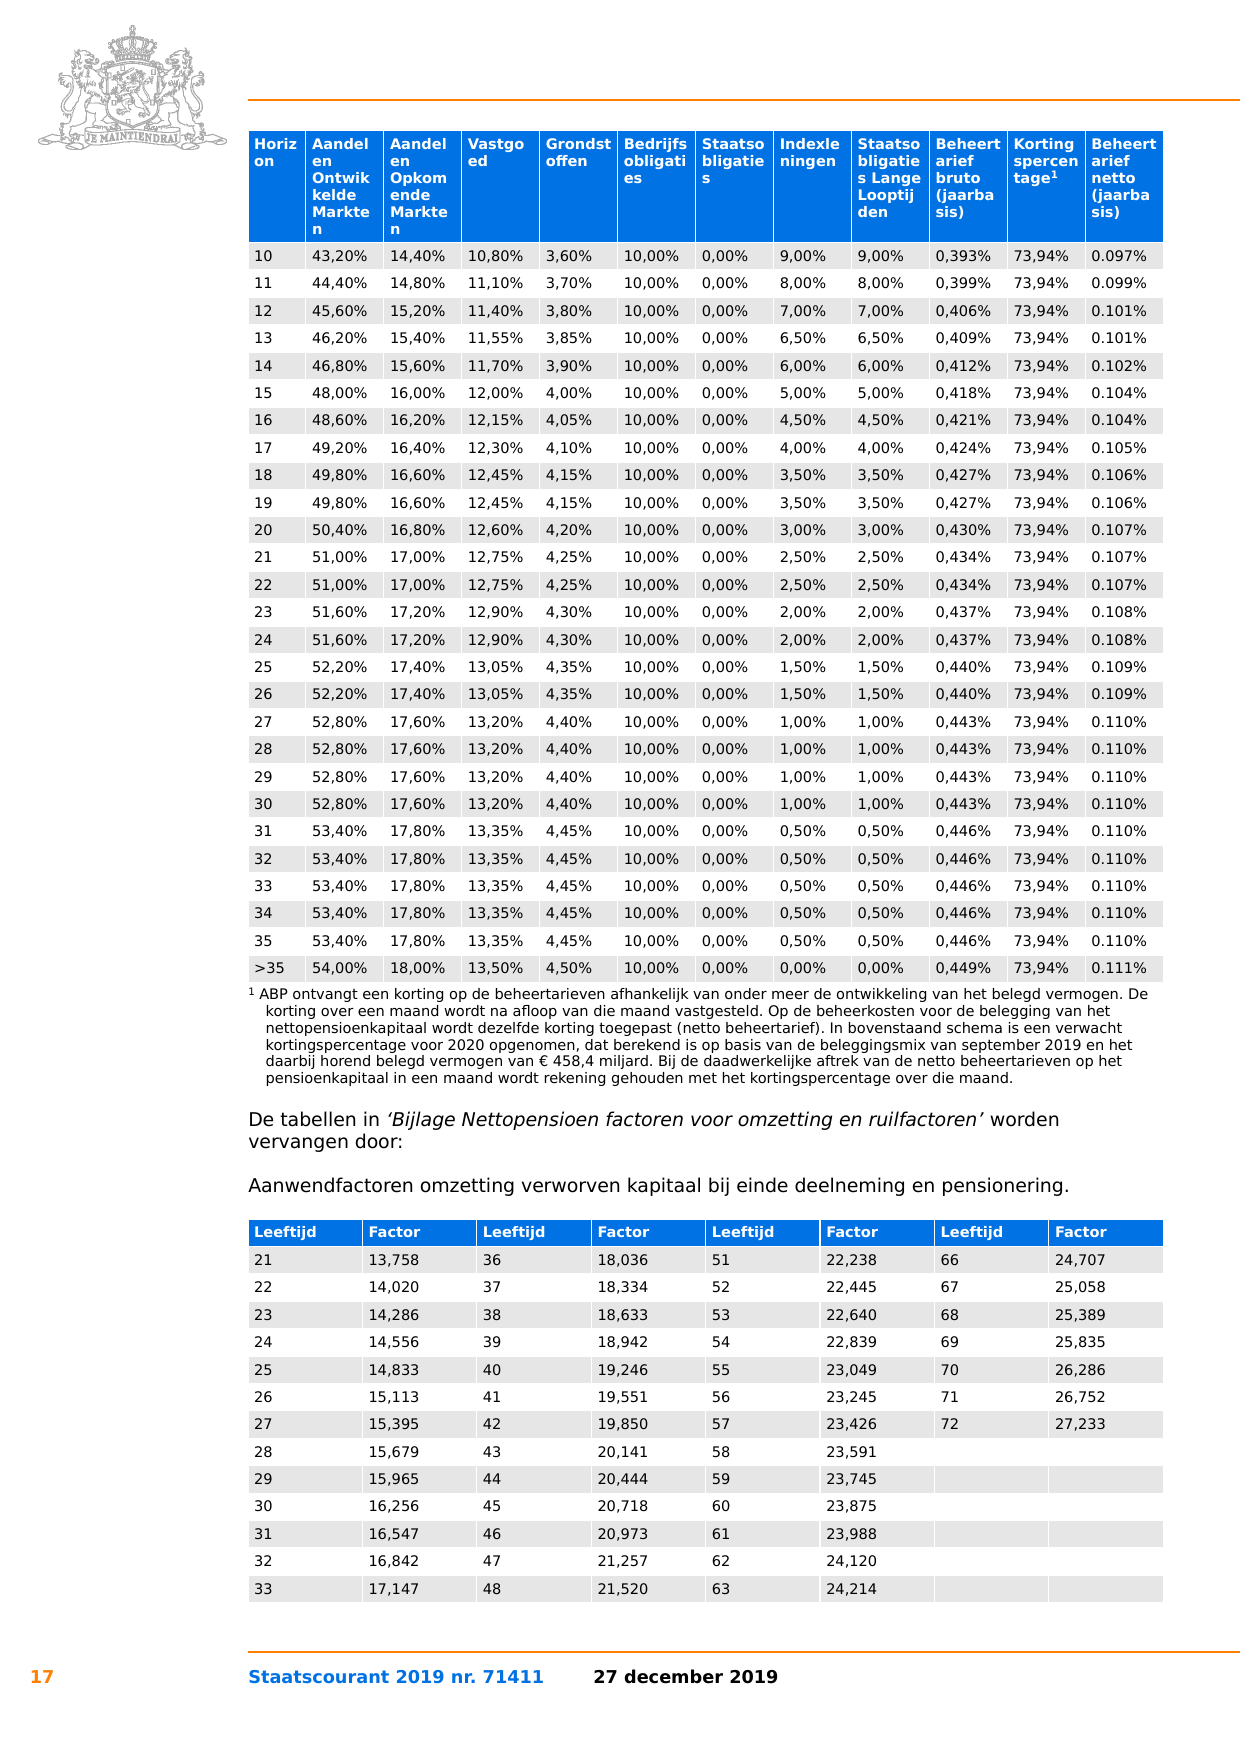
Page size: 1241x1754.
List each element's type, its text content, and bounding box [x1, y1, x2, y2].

table_cell 0.099% [1086, 271, 1163, 297]
table_cell 6,00% [774, 353, 851, 379]
table_cell 18 [249, 463, 305, 489]
table_cell 28 [249, 1439, 362, 1465]
table_cell 14,80% [384, 271, 461, 297]
table_cell 4,00% [540, 380, 617, 407]
table_cell 0.110% [1086, 928, 1163, 954]
table_cell 0.097% [1086, 243, 1163, 269]
table_cell 17,20% [384, 627, 461, 653]
table_cell 20 [249, 517, 305, 543]
table_cell 4,45% [540, 846, 617, 872]
table_cell 0.105% [1086, 435, 1163, 461]
table_cell 73,94% [1008, 599, 1085, 626]
table_cell 0,446% [930, 846, 1007, 872]
table_cell 0.109% [1086, 682, 1163, 708]
table_cell 12,45% [462, 463, 539, 489]
table_cell 20,444 [592, 1466, 705, 1493]
table_cell 22 [249, 1275, 362, 1301]
table_cell 0,434% [930, 572, 1007, 598]
table_cell 12,75% [462, 572, 539, 598]
table_cell 0.110% [1086, 764, 1163, 790]
table_cell 49,80% [306, 463, 383, 489]
table_cell 10,00% [618, 764, 695, 790]
table_cell 2,50% [852, 572, 929, 598]
table_cell 34 [249, 901, 305, 927]
table_cell 17,40% [384, 682, 461, 708]
table_cell 15,395 [363, 1411, 476, 1438]
table_cell 27 [249, 1411, 362, 1438]
table_cell 3,90% [540, 353, 617, 379]
picture [38, 25, 227, 150]
table_cell 62 [706, 1549, 819, 1575]
table_cell 17,00% [384, 545, 461, 571]
table_cell 32 [249, 1549, 362, 1575]
table_cell 17 [249, 435, 305, 461]
table_cell 0,430% [930, 517, 1007, 543]
table_cell 0,00% [696, 791, 773, 817]
table_cell 16,20% [384, 408, 461, 434]
table_cell 13,35% [462, 873, 539, 900]
table_cell 21 [249, 545, 305, 571]
table_cell 0,00% [696, 325, 773, 352]
table_cell 4,45% [540, 873, 617, 900]
table_cell 15,965 [363, 1466, 476, 1493]
table_cell 29 [249, 764, 305, 790]
table_cell 0,00% [696, 298, 773, 324]
table_cell 43,20% [306, 243, 383, 269]
table_cell 15,113 [363, 1384, 476, 1410]
table_cell 0,50% [774, 901, 851, 927]
table_cell 22 [249, 572, 305, 598]
table_cell 11,55% [462, 325, 539, 352]
table_cell 12,60% [462, 517, 539, 543]
table_cell 0.111% [1086, 956, 1163, 982]
table_cell 0.104% [1086, 408, 1163, 434]
table_cell 3,00% [852, 517, 929, 543]
table_cell 14,833 [363, 1357, 476, 1383]
table_cell 1,00% [852, 709, 929, 735]
table_cell 4,35% [540, 682, 617, 708]
table_cell 0.106% [1086, 463, 1163, 489]
table_cell 2,00% [852, 599, 929, 626]
table_cell 0,421% [930, 408, 1007, 434]
table_cell 10,00% [618, 380, 695, 407]
table_cell 1 ABP ontvangt een korting op de beheertarieven afhankelijk van onder meer de ontwikkeling van het belegd vermogen. De korting over een maand wordt na afloop van die maand vastgesteld. Op de beheerkosten voor de belegging van het nettopensioenkapitaal wordt dezelfde korting toegepast (netto beheertarief). In bovenstaand schema is een verwacht kortingspercentage voor 2020 opgenomen, dat berekend is op basis van de beleggingsmix van september 2019 en het daarbij horend belegd vermogen van € 458,4 miljard. Bij de daadwerkelijke aftrek van de netto beheertarieven op het pensioenkapitaal in een maand wordt rekening gehouden met het kortingspercentage over die maand. [248, 983, 1163, 1087]
table_cell 48 [477, 1576, 591, 1602]
table_cell 4,40% [540, 709, 617, 735]
table_cell 0.107% [1086, 517, 1163, 543]
table_cell 13,20% [462, 791, 539, 817]
table_cell 1,00% [852, 736, 929, 763]
table_cell 51,00% [306, 545, 383, 571]
table_cell 31 [249, 819, 305, 845]
table_cell 15,40% [384, 325, 461, 352]
table_cell [935, 1521, 1048, 1547]
table_cell 6,00% [852, 353, 929, 379]
table_header Horizon [249, 131, 305, 242]
table_cell 21,520 [592, 1576, 705, 1602]
table_cell 53,40% [306, 901, 383, 927]
table_cell 0,449% [930, 956, 1007, 982]
table_cell 38 [477, 1302, 591, 1328]
table_cell 0.102% [1086, 353, 1163, 379]
table_cell 17,60% [384, 736, 461, 763]
table_cell 0,424% [930, 435, 1007, 461]
table_cell 10,00% [618, 325, 695, 352]
table_cell 13,20% [462, 709, 539, 735]
table_cell 0,440% [930, 654, 1007, 681]
table_cell 16,40% [384, 435, 461, 461]
table_cell 53 [706, 1302, 819, 1328]
table_cell 19,246 [592, 1357, 705, 1383]
table_cell 0,00% [696, 901, 773, 927]
table_cell 9,00% [774, 243, 851, 269]
table_cell 15 [249, 380, 305, 407]
table_cell 0,446% [930, 873, 1007, 900]
table_cell 17,80% [384, 928, 461, 954]
table_cell 0,00% [696, 819, 773, 845]
table_cell 0,409% [930, 325, 1007, 352]
table_cell 25,058 [1049, 1275, 1163, 1301]
table_cell [935, 1439, 1048, 1465]
table_cell 10,00% [618, 517, 695, 543]
table_cell 10,00% [618, 490, 695, 516]
table_cell 0.108% [1086, 627, 1163, 653]
table_cell 0,00% [696, 490, 773, 516]
table_cell 73,94% [1008, 408, 1085, 434]
table_cell 66 [935, 1247, 1048, 1273]
table_cell 12,45% [462, 490, 539, 516]
table_cell 0,00% [696, 463, 773, 489]
table_cell 59 [706, 1466, 819, 1493]
table_cell 63 [706, 1576, 819, 1602]
table_cell [935, 1466, 1048, 1493]
table_cell 51,00% [306, 572, 383, 598]
table_cell 10,00% [618, 435, 695, 461]
table_cell 53,40% [306, 819, 383, 845]
table_cell 10,00% [618, 599, 695, 626]
table_cell 0,50% [852, 873, 929, 900]
table_cell 73,94% [1008, 736, 1085, 763]
table_cell 73,94% [1008, 517, 1085, 543]
table_cell 49,80% [306, 490, 383, 516]
table_cell 23,875 [821, 1494, 934, 1520]
table_cell [1049, 1439, 1163, 1465]
table_cell 50,40% [306, 517, 383, 543]
table_cell 0,00% [696, 682, 773, 708]
table_cell 0,440% [930, 682, 1007, 708]
table_cell 41 [477, 1384, 591, 1410]
table_cell 73,94% [1008, 819, 1085, 845]
table_cell 4,15% [540, 490, 617, 516]
table_cell 18,00% [384, 956, 461, 982]
table_cell 0,00% [696, 353, 773, 379]
table_cell 15,679 [363, 1439, 476, 1465]
table_cell 0,50% [852, 846, 929, 872]
table_cell 27 [249, 709, 305, 735]
table_cell 10,00% [618, 901, 695, 927]
table_cell 49,20% [306, 435, 383, 461]
table_cell 73,94% [1008, 490, 1085, 516]
table_cell 71 [935, 1384, 1048, 1410]
table_cell 10,00% [618, 846, 695, 872]
table_cell 30 [249, 1494, 362, 1520]
table_cell 12,90% [462, 627, 539, 653]
table_cell 53,40% [306, 846, 383, 872]
table_cell 0,00% [696, 956, 773, 982]
table_cell [1049, 1521, 1163, 1547]
table_cell 17,40% [384, 654, 461, 681]
table_cell 51,60% [306, 627, 383, 653]
table_header Vastgoed [462, 131, 539, 242]
table_header Factor [592, 1220, 705, 1246]
table_cell 8,00% [852, 271, 929, 297]
table_cell 13,20% [462, 764, 539, 790]
table_cell 73,94% [1008, 901, 1085, 927]
table_cell 0,446% [930, 819, 1007, 845]
table_cell 57 [706, 1411, 819, 1438]
table_cell 20,718 [592, 1494, 705, 1520]
table_cell 17,60% [384, 764, 461, 790]
table_cell 15,20% [384, 298, 461, 324]
table_header Aandelen Ontwikkelde Markten [306, 131, 383, 242]
table_cell 4,25% [540, 545, 617, 571]
table_cell 21,257 [592, 1549, 705, 1575]
table_cell 4,50% [540, 956, 617, 982]
table_cell 13,35% [462, 928, 539, 954]
table_cell 1,00% [774, 791, 851, 817]
table_header Factor [363, 1220, 476, 1246]
table_cell 30 [249, 791, 305, 817]
table_cell 13 [249, 325, 305, 352]
table_cell 13,35% [462, 901, 539, 927]
table_cell 46,80% [306, 353, 383, 379]
table_cell 25,389 [1049, 1302, 1163, 1328]
table_cell 15,60% [384, 353, 461, 379]
table_cell 20,973 [592, 1521, 705, 1547]
table_cell 10,00% [618, 819, 695, 845]
table_cell 0,00% [696, 572, 773, 598]
table_cell 24,214 [821, 1576, 934, 1602]
table_cell 29 [249, 1466, 362, 1493]
table_cell 55 [706, 1357, 819, 1383]
table_cell 10,00% [618, 463, 695, 489]
table_cell 0,443% [930, 736, 1007, 763]
table_cell 22,238 [821, 1247, 934, 1273]
table_cell 4,00% [774, 435, 851, 461]
table_cell 22,839 [821, 1329, 934, 1356]
table_cell 70 [935, 1357, 1048, 1383]
table_cell 4,15% [540, 463, 617, 489]
table_cell 1,50% [852, 654, 929, 681]
table_cell 20,141 [592, 1439, 705, 1465]
table_cell 0,00% [696, 846, 773, 872]
table_cell 53,40% [306, 873, 383, 900]
table_cell 1,50% [852, 682, 929, 708]
table_cell 4,50% [852, 408, 929, 434]
table_cell 24 [249, 1329, 362, 1356]
table_cell 22,640 [821, 1302, 934, 1328]
table_cell 1,00% [774, 709, 851, 735]
table_cell 73,94% [1008, 709, 1085, 735]
table_cell 0,00% [696, 599, 773, 626]
table_cell 10,00% [618, 545, 695, 571]
table_cell 10,00% [618, 353, 695, 379]
table_cell 0.110% [1086, 873, 1163, 900]
table_cell 0,406% [930, 298, 1007, 324]
table_cell 2,50% [774, 545, 851, 571]
table_cell 2,50% [774, 572, 851, 598]
table_cell 10,00% [618, 956, 695, 982]
table_cell 0,443% [930, 764, 1007, 790]
table_cell 17,147 [363, 1576, 476, 1602]
table_cell 33 [249, 873, 305, 900]
table_cell 2,00% [774, 627, 851, 653]
table_cell 4,50% [774, 408, 851, 434]
table_cell 4,40% [540, 736, 617, 763]
table_cell 3,85% [540, 325, 617, 352]
table_cell 73,94% [1008, 682, 1085, 708]
table_cell 10,00% [618, 736, 695, 763]
table_cell 3,50% [774, 490, 851, 516]
table_cell 17,80% [384, 846, 461, 872]
table_cell 10,00% [618, 298, 695, 324]
table_cell 1,50% [774, 654, 851, 681]
table_cell 52,20% [306, 682, 383, 708]
table_cell 12,30% [462, 435, 539, 461]
table_cell 52 [706, 1275, 819, 1301]
table_cell 36 [477, 1247, 591, 1273]
table_cell 44,40% [306, 271, 383, 297]
table_cell 12,75% [462, 545, 539, 571]
table_cell 44 [477, 1466, 591, 1493]
table_cell 73,94% [1008, 791, 1085, 817]
table_cell 17,00% [384, 572, 461, 598]
table_cell 2,00% [774, 599, 851, 626]
table_cell 0.110% [1086, 846, 1163, 872]
table_cell 51 [706, 1247, 819, 1273]
table_cell 60 [706, 1494, 819, 1520]
table_header Indexleningen [774, 131, 851, 242]
table_cell 23,245 [821, 1384, 934, 1410]
table_cell 16,547 [363, 1521, 476, 1547]
table_cell 69 [935, 1329, 1048, 1356]
table_cell 73,94% [1008, 627, 1085, 653]
table_cell 0,427% [930, 463, 1007, 489]
table_cell 52,20% [306, 654, 383, 681]
table_header Factor [1049, 1220, 1163, 1246]
table_header Grondstoffen [540, 131, 617, 242]
table_cell 0,50% [774, 873, 851, 900]
table_cell 19 [249, 490, 305, 516]
table_cell 16 [249, 408, 305, 434]
table_cell 24 [249, 627, 305, 653]
table_cell 54 [706, 1329, 819, 1356]
table_cell 11,70% [462, 353, 539, 379]
table_cell 31 [249, 1521, 362, 1547]
table_cell 11 [249, 271, 305, 297]
table_cell >35 [249, 956, 305, 982]
table_cell 0,427% [930, 490, 1007, 516]
table_cell 73,94% [1008, 271, 1085, 297]
table_cell 16,60% [384, 490, 461, 516]
table_cell 0,50% [774, 819, 851, 845]
table_cell 45 [477, 1494, 591, 1520]
text De tabellen in ‘Bijlage Nettopensioen factoren voor omzetting en ruilfactoren’ worden vervangen door: [248, 1109, 1163, 1153]
table_cell 0,00% [696, 736, 773, 763]
table_cell 23,988 [821, 1521, 934, 1547]
table_cell 17,80% [384, 819, 461, 845]
table_cell 14,286 [363, 1302, 476, 1328]
table_cell 0.104% [1086, 380, 1163, 407]
table_cell 13,05% [462, 682, 539, 708]
table_cell 0,50% [774, 928, 851, 954]
table_cell 0,437% [930, 599, 1007, 626]
table_cell 45,60% [306, 298, 383, 324]
table_header Beheertarief netto (jaarbasis) [1086, 131, 1163, 242]
table_cell 3,50% [774, 463, 851, 489]
table_cell 25,835 [1049, 1329, 1163, 1356]
table_cell 16,00% [384, 380, 461, 407]
table_cell 2,50% [852, 545, 929, 571]
table_cell 0,00% [696, 517, 773, 543]
table_cell 0.101% [1086, 298, 1163, 324]
table_cell 14 [249, 353, 305, 379]
table_cell 4,40% [540, 791, 617, 817]
table_cell 0.110% [1086, 819, 1163, 845]
table_cell 0,00% [696, 709, 773, 735]
table_cell [935, 1549, 1048, 1575]
table_cell 10,00% [618, 243, 695, 269]
table_cell 10,00% [618, 654, 695, 681]
table_cell 1,00% [774, 764, 851, 790]
table_cell 18,334 [592, 1275, 705, 1301]
table_cell 4,05% [540, 408, 617, 434]
table_cell 10,00% [618, 408, 695, 434]
table_cell 0.106% [1086, 490, 1163, 516]
table_cell 13,758 [363, 1247, 476, 1273]
table_cell 0,50% [852, 928, 929, 954]
table_cell 23,426 [821, 1411, 934, 1438]
table_cell [935, 1494, 1048, 1520]
table_cell 18,036 [592, 1247, 705, 1273]
table_cell 0.107% [1086, 545, 1163, 571]
table_cell 51,60% [306, 599, 383, 626]
table_cell 1,00% [774, 736, 851, 763]
table_cell 4,45% [540, 901, 617, 927]
table_cell 8,00% [774, 271, 851, 297]
table_cell 10,00% [618, 709, 695, 735]
table_cell 24,707 [1049, 1247, 1163, 1273]
table_cell 1,50% [774, 682, 851, 708]
table_cell 32 [249, 846, 305, 872]
table_cell 28 [249, 736, 305, 763]
table_cell 10,00% [618, 271, 695, 297]
table_cell 23 [249, 599, 305, 626]
table_cell 40 [477, 1357, 591, 1383]
table_header Bedrijfsobligaties [618, 131, 695, 242]
table_cell 0,00% [696, 243, 773, 269]
table_cell 67 [935, 1275, 1048, 1301]
table_cell 73,94% [1008, 463, 1085, 489]
table_cell 17,60% [384, 709, 461, 735]
table_cell 6,50% [852, 325, 929, 352]
table_cell 0,00% [696, 408, 773, 434]
table_cell 10,00% [618, 791, 695, 817]
table_cell 0,00% [696, 380, 773, 407]
table_cell 16,256 [363, 1494, 476, 1520]
table_cell 17,60% [384, 791, 461, 817]
table_cell 10,80% [462, 243, 539, 269]
table_cell 52,80% [306, 791, 383, 817]
table_cell 0.110% [1086, 901, 1163, 927]
table_cell 10,00% [618, 928, 695, 954]
table_cell 3,60% [540, 243, 617, 269]
table_cell 4,30% [540, 599, 617, 626]
table_cell 73,94% [1008, 298, 1085, 324]
table_cell 23,591 [821, 1439, 934, 1465]
table_cell 17,80% [384, 873, 461, 900]
table_cell 23,745 [821, 1466, 934, 1493]
table_cell [1049, 1494, 1163, 1520]
table_cell 12 [249, 298, 305, 324]
table_cell 4,20% [540, 517, 617, 543]
table_cell 0,393% [930, 243, 1007, 269]
table_cell 24,120 [821, 1549, 934, 1575]
table_cell 16,60% [384, 463, 461, 489]
table_cell 73,94% [1008, 956, 1085, 982]
table_cell 27,233 [1049, 1411, 1163, 1438]
table_cell 48,60% [306, 408, 383, 434]
table_cell 58 [706, 1439, 819, 1465]
table_cell 17,80% [384, 901, 461, 927]
table_cell 25 [249, 1357, 362, 1383]
table_cell 53,40% [306, 928, 383, 954]
table_cell 0,00% [696, 627, 773, 653]
table_cell 7,00% [774, 298, 851, 324]
table_cell 0,00% [696, 928, 773, 954]
table_cell 1,00% [852, 764, 929, 790]
table_cell 2,00% [852, 627, 929, 653]
table_cell 0,399% [930, 271, 1007, 297]
table_cell 73,94% [1008, 325, 1085, 352]
table_cell 61 [706, 1521, 819, 1547]
table_cell 10,00% [618, 873, 695, 900]
table_cell 47 [477, 1549, 591, 1575]
table_cell 26,286 [1049, 1357, 1163, 1383]
table_cell 13,35% [462, 846, 539, 872]
table_cell 54,00% [306, 956, 383, 982]
table_cell 4,10% [540, 435, 617, 461]
table_cell 73,94% [1008, 243, 1085, 269]
table_cell 0,00% [696, 764, 773, 790]
table_cell 26,752 [1049, 1384, 1163, 1410]
table_cell 11,40% [462, 298, 539, 324]
table_cell 73,94% [1008, 764, 1085, 790]
table_cell 0,00% [696, 545, 773, 571]
table_cell 0,412% [930, 353, 1007, 379]
table_cell 10,00% [618, 682, 695, 708]
table_cell 3,00% [774, 517, 851, 543]
table_cell 0.110% [1086, 736, 1163, 763]
table_cell 23,049 [821, 1357, 934, 1383]
table_cell 0.107% [1086, 572, 1163, 598]
table_cell 0,50% [774, 846, 851, 872]
table_cell 3,70% [540, 271, 617, 297]
table_header Leeftijd [249, 1220, 362, 1246]
table_cell 13,50% [462, 956, 539, 982]
table_cell 23 [249, 1302, 362, 1328]
table_cell 4,00% [852, 435, 929, 461]
table_cell 52,80% [306, 709, 383, 735]
table_cell 3,50% [852, 463, 929, 489]
table_cell 4,35% [540, 654, 617, 681]
table_cell 3,50% [852, 490, 929, 516]
table_header Leeftijd [706, 1220, 819, 1246]
table_cell 73,94% [1008, 545, 1085, 571]
table_cell 0,443% [930, 709, 1007, 735]
table_cell [1049, 1576, 1163, 1602]
table_header Staatsobligaties [696, 131, 773, 242]
table_cell 18,942 [592, 1329, 705, 1356]
table_cell 39 [477, 1329, 591, 1356]
table_header Kortingspercentage1 [1008, 131, 1085, 242]
table_cell 33 [249, 1576, 362, 1602]
table_cell 26 [249, 682, 305, 708]
table_cell 13,20% [462, 736, 539, 763]
table_cell 72 [935, 1411, 1048, 1438]
table_cell 73,94% [1008, 435, 1085, 461]
table_cell 73,94% [1008, 380, 1085, 407]
table_cell 6,50% [774, 325, 851, 352]
table_cell 0,418% [930, 380, 1007, 407]
table_cell 46 [477, 1521, 591, 1547]
table_cell 0,50% [852, 901, 929, 927]
table_cell 25 [249, 654, 305, 681]
table_cell 0,437% [930, 627, 1007, 653]
table_cell 18,633 [592, 1302, 705, 1328]
table_cell 0.110% [1086, 709, 1163, 735]
table_header Leeftijd [477, 1220, 591, 1246]
table_cell 73,94% [1008, 353, 1085, 379]
table_cell 11,10% [462, 271, 539, 297]
table_cell 4,45% [540, 819, 617, 845]
table_cell 4,30% [540, 627, 617, 653]
table_cell 73,94% [1008, 873, 1085, 900]
table_cell 13,35% [462, 819, 539, 845]
table_cell 19,551 [592, 1384, 705, 1410]
table_cell 0,00% [696, 271, 773, 297]
table_cell 10,00% [618, 572, 695, 598]
table_cell 1,00% [852, 791, 929, 817]
table_header Factor [821, 1220, 934, 1246]
table_cell [1049, 1549, 1163, 1575]
table_cell 16,842 [363, 1549, 476, 1575]
table_cell 12,15% [462, 408, 539, 434]
table_cell 68 [935, 1302, 1048, 1328]
table_cell 73,94% [1008, 654, 1085, 681]
table_cell 0,00% [852, 956, 929, 982]
table_cell 73,94% [1008, 928, 1085, 954]
table_cell [935, 1576, 1048, 1602]
table_cell 3,80% [540, 298, 617, 324]
table_cell 9,00% [852, 243, 929, 269]
table_cell 5,00% [774, 380, 851, 407]
table_cell 12,00% [462, 380, 539, 407]
table_cell 0,446% [930, 928, 1007, 954]
table_cell 48,00% [306, 380, 383, 407]
table_cell 21 [249, 1247, 362, 1273]
table_header Beheertarief bruto (jaarbasis) [930, 131, 1007, 242]
table_cell 56 [706, 1384, 819, 1410]
table_cell 19,850 [592, 1411, 705, 1438]
table_cell 73,94% [1008, 846, 1085, 872]
table_cell 7,00% [852, 298, 929, 324]
table_cell 0,00% [774, 956, 851, 982]
table_cell 14,556 [363, 1329, 476, 1356]
table_cell 0,443% [930, 791, 1007, 817]
table_cell 14,020 [363, 1275, 476, 1301]
table_cell 26 [249, 1384, 362, 1410]
table_cell 0,446% [930, 901, 1007, 927]
table_cell 73,94% [1008, 572, 1085, 598]
table_cell 0.109% [1086, 654, 1163, 681]
table_cell 14,40% [384, 243, 461, 269]
table_cell 4,45% [540, 928, 617, 954]
table_cell 52,80% [306, 736, 383, 763]
table_cell 4,40% [540, 764, 617, 790]
table_cell 17,20% [384, 599, 461, 626]
table_cell 42 [477, 1411, 591, 1438]
table_cell 13,05% [462, 654, 539, 681]
table_cell 10,00% [618, 627, 695, 653]
table_cell 0,00% [696, 873, 773, 900]
table_cell 0,434% [930, 545, 1007, 571]
table_cell 4,25% [540, 572, 617, 598]
table_cell 5,00% [852, 380, 929, 407]
table_cell 0,50% [852, 819, 929, 845]
table_cell 0.108% [1086, 599, 1163, 626]
table_cell 10 [249, 243, 305, 269]
table_header Leeftijd [935, 1220, 1048, 1246]
table_cell 46,20% [306, 325, 383, 352]
table_cell 16,80% [384, 517, 461, 543]
table_cell 0.110% [1086, 791, 1163, 817]
table_cell 0,00% [696, 654, 773, 681]
table_cell 12,90% [462, 599, 539, 626]
table_cell [1049, 1466, 1163, 1493]
table_cell 43 [477, 1439, 591, 1465]
table_cell 52,80% [306, 764, 383, 790]
text Aanwendfactoren omzetting verworven kapitaal bij einde deelneming en pensionering. [248, 1175, 1163, 1197]
table_header Aandelen Opkomende Markten [384, 131, 461, 242]
table_header Staatsobligaties Lange Looptijden [852, 131, 929, 242]
table_cell 22,445 [821, 1275, 934, 1301]
table_cell 0.101% [1086, 325, 1163, 352]
table_cell 37 [477, 1275, 591, 1301]
table_cell 35 [249, 928, 305, 954]
table_cell 0,00% [696, 435, 773, 461]
